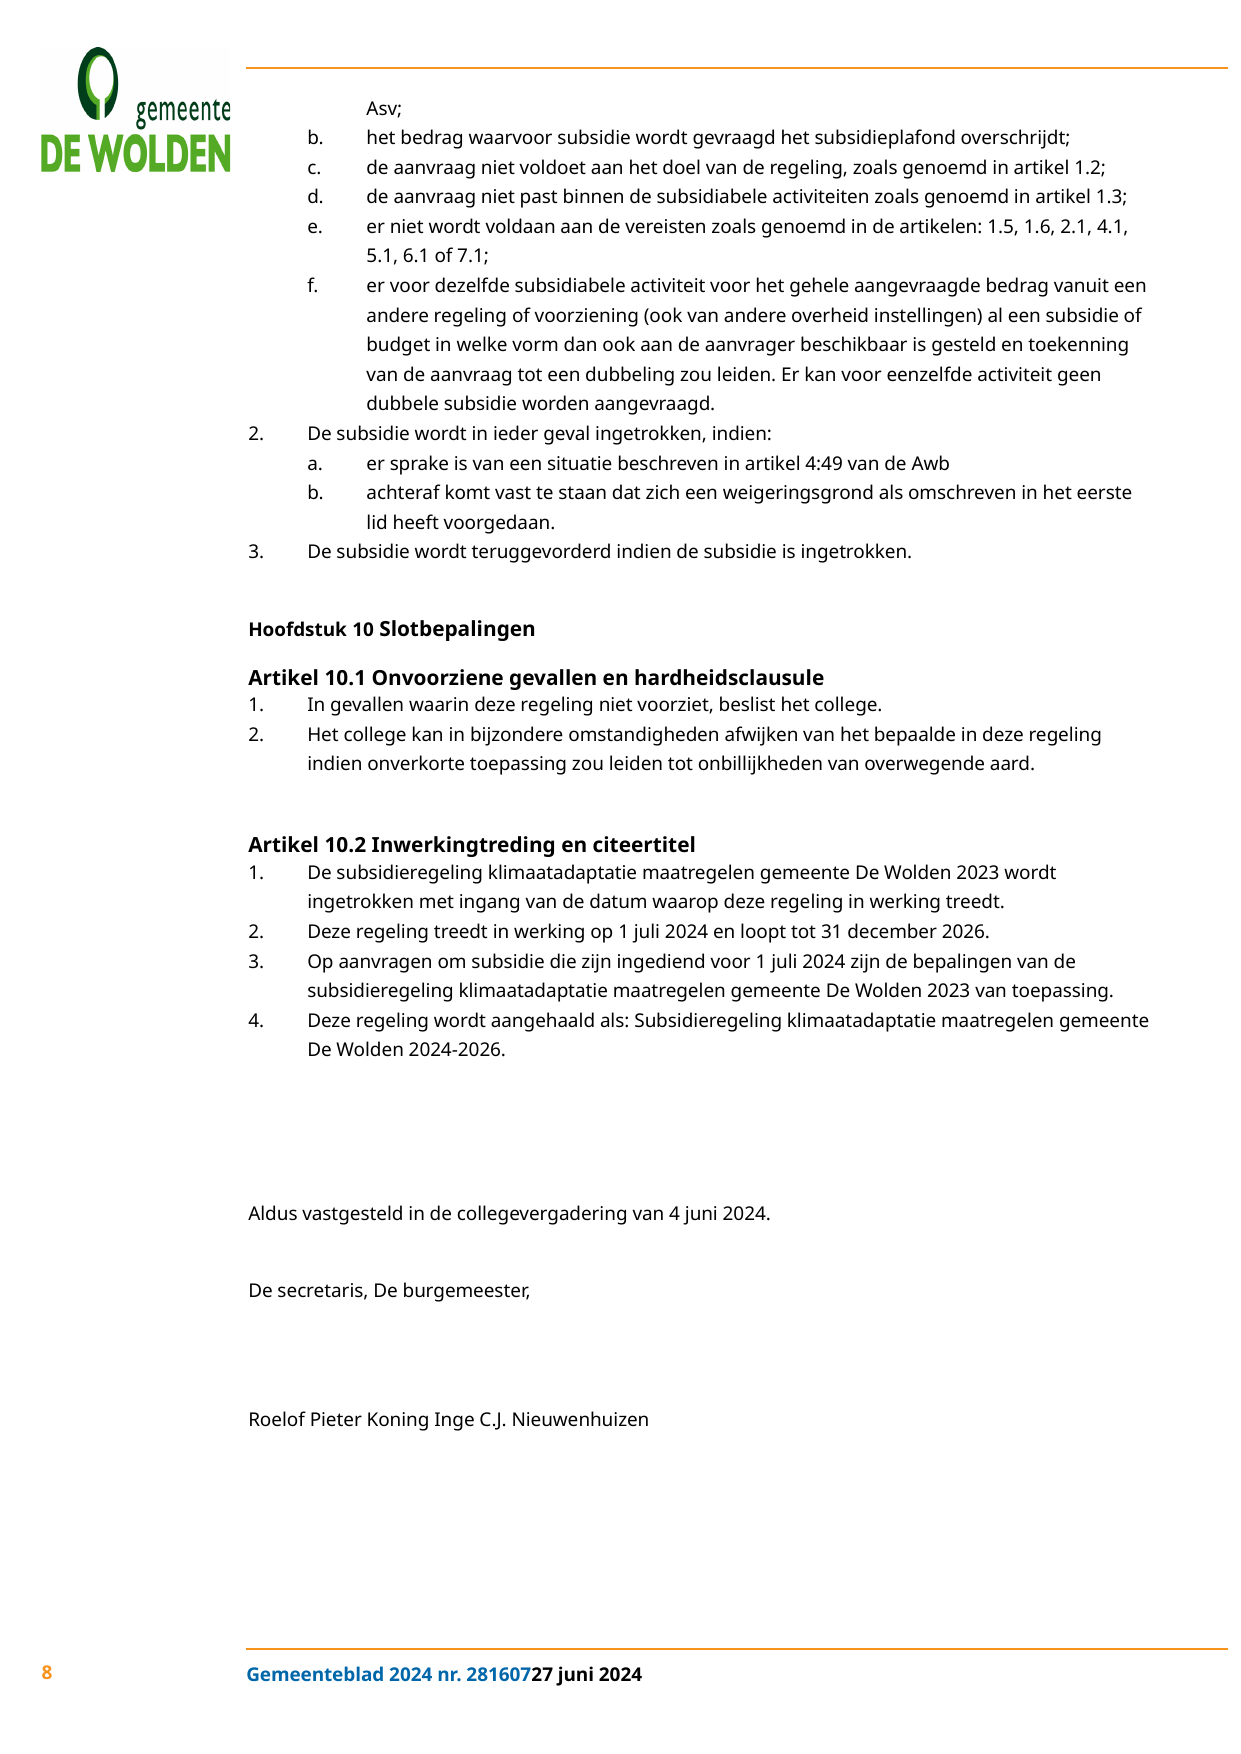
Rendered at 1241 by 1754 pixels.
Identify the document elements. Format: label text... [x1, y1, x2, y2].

text De secretaris, De burgemeester, [248, 1278, 1152, 1303]
list de aanvraag niet past binnen de subsidiabele activiteiten zoals genoemd in artikel 1.3; [307, 183, 1152, 209]
list Asv; [307, 95, 1152, 121]
text Roelof Pieter Koning Inge C.J. Nieuwenhuizen [248, 1406, 1152, 1432]
list In gevallen waarin deze regeling niet voorziet, beslist het college. [248, 691, 1152, 717]
list Het college kan in bijzondere omstandigheden afwijken van het bepaalde in deze regeling indien onverkorte toepassing zou leiden tot onbillijkheden van overwegende aard. [248, 721, 1152, 776]
list De subsidieregeling klimaatadaptatie maatregelen gemeente De Wolden 2023 wordt ingetrokken met ingang van de datum waarop deze regeling in werking treedt. [248, 859, 1152, 914]
text Artikel 10.1 Onvoorziene gevallen en hardheidsclausule [248, 663, 1152, 691]
picture [41, 47, 231, 172]
text Artikel 10.2 Inwerkingtreding en citeertitel [248, 831, 1152, 859]
list de aanvraag niet voldoet aan het doel van de regeling, zoals genoemd in artikel 1.2; [307, 154, 1152, 180]
list er niet wordt voldaan aan de vereisten zoals genoemd in de artikelen: 1.5, 1.6, 2.1, 4.1, 5.1, 6.1 of 7.1; [307, 213, 1152, 268]
list De subsidie wordt teruggevorderd indien de subsidie is ingetrokken. [248, 538, 1152, 564]
text Hoofdstuk 10 Slotbepalingen [248, 614, 1152, 642]
list er sprake is van een situatie beschreven in artikel 4:49 van de Awb [307, 450, 1152, 476]
list er voor dezelfde subsidiabele activiteit voor het gehele aangevraagde bedrag vanuit een andere regeling of voorziening (ook van andere overheid instellingen) al een subsidie of budget in welke vorm dan ook aan de aanvrager beschikbaar is gesteld en toekenning van de aanvraag tot een dubbeling zou leiden. Er kan voor eenzelfde activiteit geen dubbele subsidie worden aangevraagd. [307, 272, 1152, 416]
text Aldus vastgesteld in de collegevergadering van 4 juni 2024. [248, 1201, 1152, 1226]
list Deze regeling treedt in werking op 1 juli 2024 en loopt tot 31 december 2026. [248, 918, 1152, 944]
list achteraf komt vast te staan dat zich een weigeringsgrond als omschreven in het eerste lid heeft voorgedaan. [307, 479, 1152, 535]
list De subsidie wordt in ieder geval ingetrokken, indien: [248, 420, 1152, 446]
list Op aanvragen om subsidie die zijn ingediend voor 1 juli 2024 zijn de bepalingen van de subsidieregeling klimaatadaptatie maatregelen gemeente De Wolden 2023 van toepassing. [248, 948, 1152, 1003]
list Deze regeling wordt aangehaald als: Subsidieregeling klimaatadaptatie maatregelen gemeente De Wolden 2024-2026. [248, 1007, 1152, 1062]
list het bedrag waarvoor subsidie wordt gevraagd het subsidieplafond overschrijdt; [307, 124, 1152, 150]
